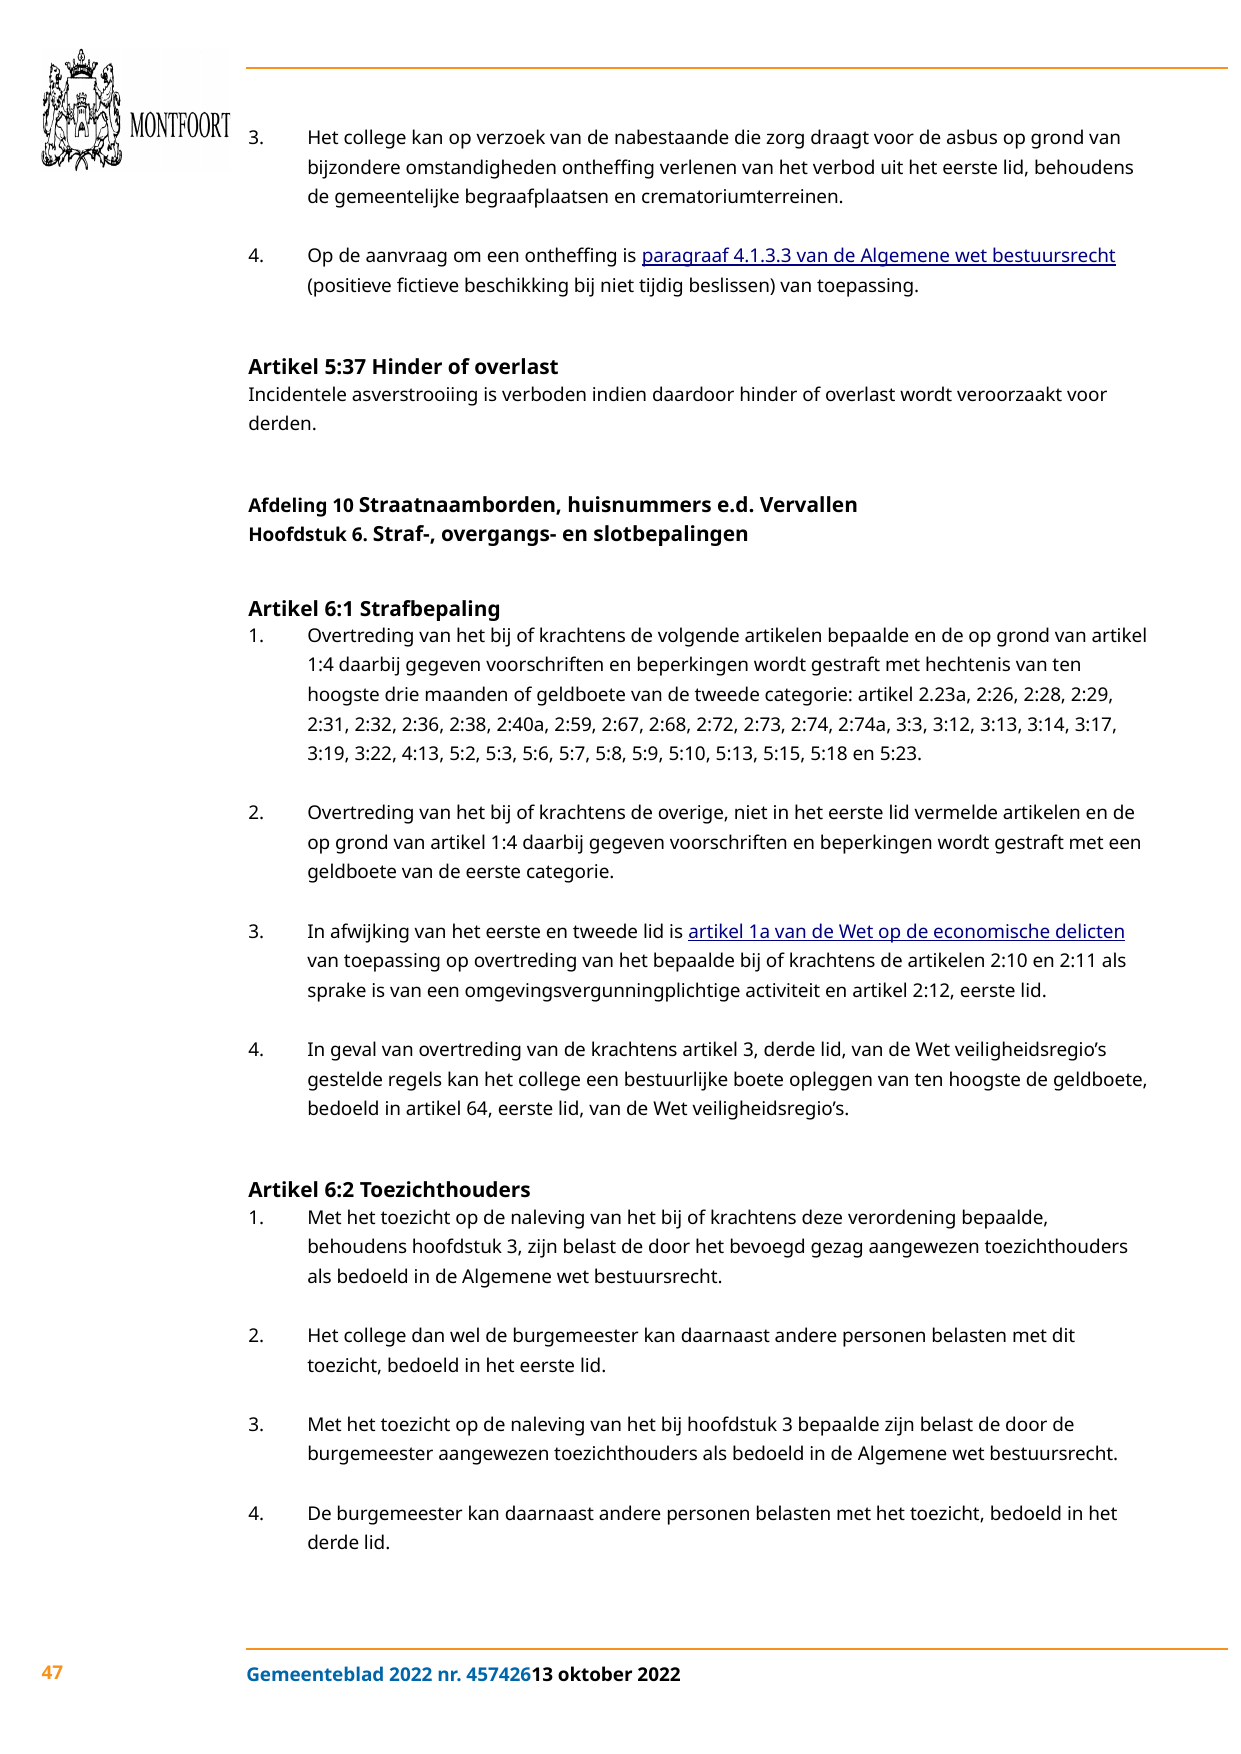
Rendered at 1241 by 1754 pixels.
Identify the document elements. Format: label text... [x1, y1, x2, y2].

list In geval van overtreding van de krachtens artikel 3, derde lid, van de Wet veiligheidsregio’s gestelde regels kan het college een bestuurlijke boete opleggen van ten hoogste de geldboete, bedoeld in artikel 64, eerste lid, van de Wet veiligheidsregio’s. [248, 1036, 1152, 1121]
text Artikel 5:37 Hinder of overlast [248, 352, 1152, 381]
list Op de aanvraag om een ontheffing is paragraaf 4.1.3.3 van de Algemene wet bestuursrecht (positieve fictieve beschikking bij niet tijdig beslissen) van toepassing. [248, 243, 1152, 298]
list Met het toezicht op de naleving van het bij hoofdstuk 3 bepaalde zijn belast de door de burgemeester aangewezen toezichthouders als bedoeld in de Algemene wet bestuursrecht. [248, 1411, 1152, 1466]
list Met het toezicht op de naleving van het bij of krachtens deze verordening bepaalde, behoudens hoofdstuk 3, zijn belast de door het bevoegd gezag aangewezen toezichthouders als bedoeld in de Algemene wet bestuursrecht. [248, 1204, 1152, 1289]
list De burgemeester kan daarnaast andere personen belasten met het toezicht, bedoeld in het derde lid. [248, 1500, 1152, 1555]
list In afwijking van het eerste en tweede lid is artikel 1a van de Wet op de economische delicten van toepassing op overtreding van het bepaalde bij of krachtens de artikelen 2:10 en 2:11 als sprake is van een omgevingsvergunningplichtige activiteit en artikel 2:12, eerste lid. [248, 918, 1152, 1003]
text Incidentele asverstrooiing is verboden indien daardoor hinder of overlast wordt veroorzaakt voor derden. [248, 381, 1152, 436]
text Afdeling 10 Straatnaamborden, huisnummers e.d. Vervallen [248, 490, 1152, 519]
picture [41, 47, 231, 172]
text Hoofdstuk 6. Straf-, overgangs- en slotbepalingen [248, 519, 1152, 547]
list Het college kan op verzoek van de nabestaande die zorg draagt voor de asbus op grond van bijzondere omstandigheden ontheffing verlenen van het verbod uit het eerste lid, behoudens de gemeentelijke begraafplaatsen en crematoriumterreinen. [248, 124, 1152, 209]
list Overtreding van het bij of krachtens de volgende artikelen bepaalde en de op grond van artikel 1:4 daarbij gegeven voorschriften en beperkingen wordt gestraft met hechtenis van ten hoogste drie maanden of geldboete van de tweede categorie: artikel 2.23a, 2:26, 2:28, 2:29, 2:31, 2:32, 2:36, 2:38, 2:40a, 2:59, 2:67, 2:68, 2:72, 2:73, 2:74, 2:74a, 3:3, 3:12, 3:13, 3:14, 3:17, 3:19, 3:22, 4:13, 5:2, 5:3, 5:6, 5:7, 5:8, 5:9, 5:10, 5:13, 5:15, 5:18 en 5:23. [248, 622, 1152, 766]
text Artikel 6:2 Toezichthouders [248, 1175, 1152, 1204]
list Overtreding van het bij of krachtens de overige, niet in het eerste lid vermelde artikelen en de op grond van artikel 1:4 daarbij gegeven voorschriften en beperkingen wordt gestraft met een geldboete van de eerste categorie. [248, 799, 1152, 884]
text Artikel 6:1 Strafbepaling [248, 594, 1152, 622]
list Het college dan wel de burgemeester kan daarnaast andere personen belasten met dit toezicht, bedoeld in het eerste lid. [248, 1322, 1152, 1377]
